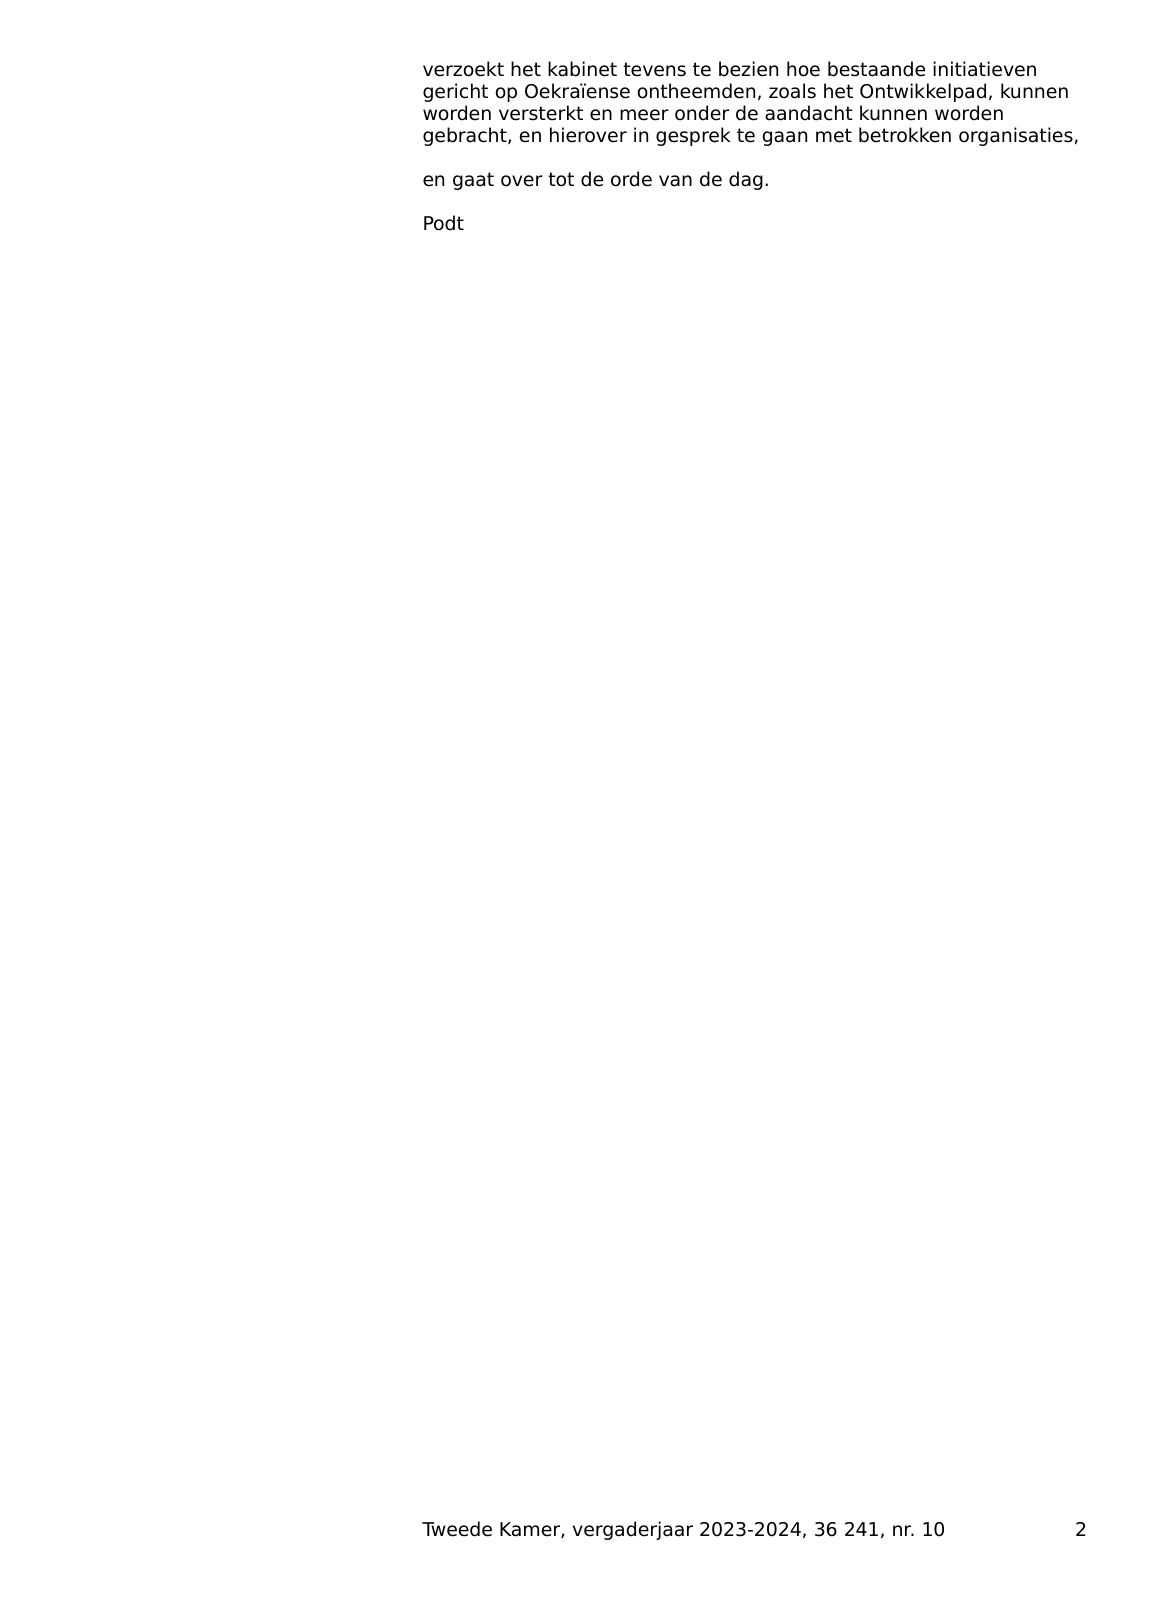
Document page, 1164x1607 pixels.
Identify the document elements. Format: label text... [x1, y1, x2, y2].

text Podt [422, 213, 1087, 235]
text verzoekt het kabinet tevens te bezien hoe bestaande initiatieven gericht op Oekraïense ontheemden, zoals het Ontwikkelpad, kunnen worden versterkt en meer onder de aandacht kunnen worden gebracht, en hierover in gesprek te gaan met betrokken organisaties, [422, 59, 1087, 147]
text en gaat over tot de orde van de dag. [422, 169, 1087, 191]
